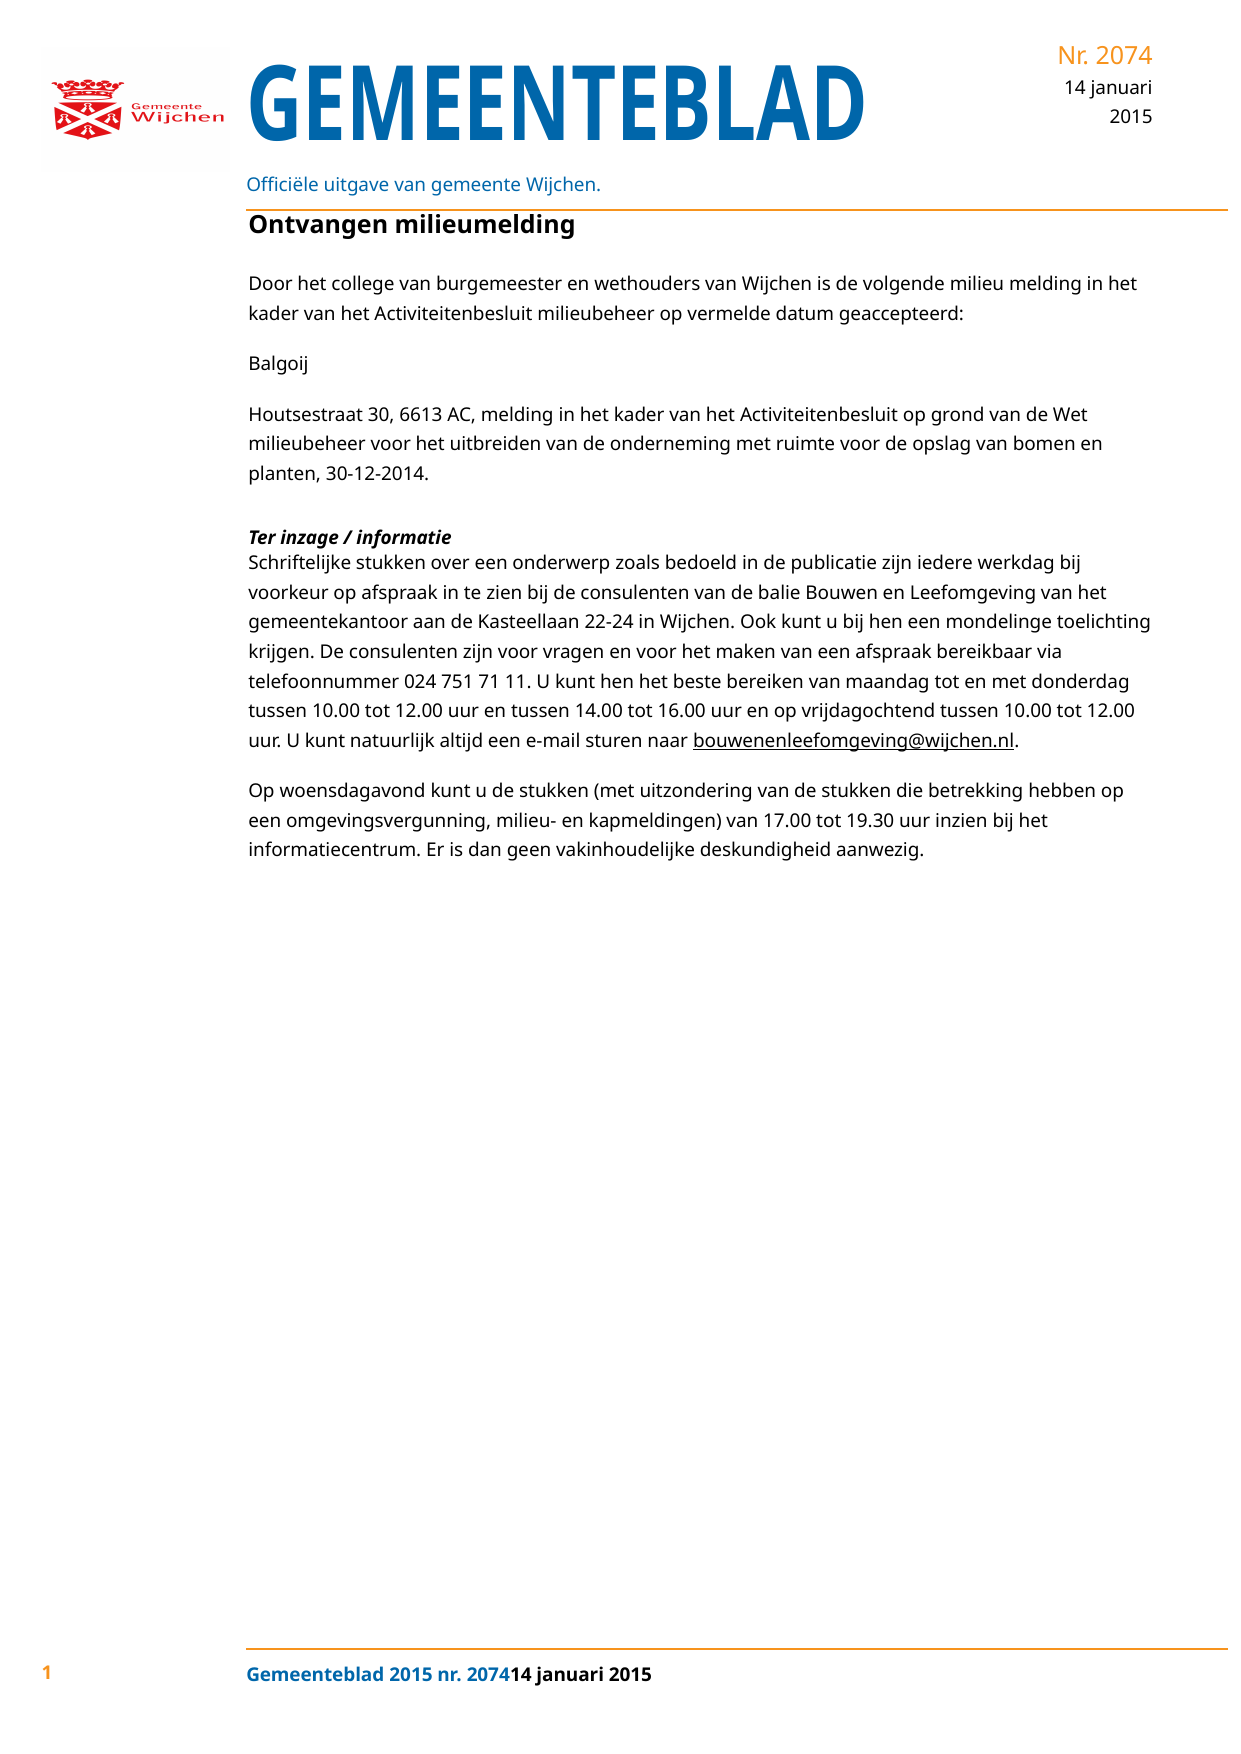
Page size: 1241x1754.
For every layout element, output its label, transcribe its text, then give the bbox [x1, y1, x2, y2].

text Op woensdagavond kunt u de stukken (met uitzondering van de stukken die betrekking hebben op een omgevingsvergunning, milieu- en kapmeldingen) van 17.00 tot 19.30 uur inzien bij het informatiecentrum. Er is dan geen vakinhoudelijke deskundigheid aanwezig. [248, 777, 1152, 862]
picture [41, 47, 231, 172]
text Ontvangen milieumelding [248, 211, 1152, 241]
text Schriftelijke stukken over een onderwerp zoals bedoeld in de publicatie zijn iedere werkdag bij voorkeur op afspraak in te zien bij de consulenten van de balie Bouwen en Leefomgeving van het gemeentekantoor aan de Kasteellaan 22-24 in Wijchen. Ook kunt u bij hen een mondelinge toelichting krijgen. De consulenten zijn voor vragen en voor het maken van een afspraak bereikbaar via telefoonnummer 024 751 71 11. U kunt hen het beste bereiken van maandag tot en met donderdag tussen 10.00 tot 12.00 uur en tussen 14.00 tot 16.00 uur en op vrijdagochtend tussen 10.00 tot 12.00 uur. U kunt natuurlijk altijd een e-mail sturen naar bouwenenleefomgeving@wijchen.nl. [248, 549, 1152, 753]
text Balgoij [248, 350, 1152, 376]
text Door het college van burgemeester en wethouders van Wijchen is de volgende milieu melding in het kader van het Activiteitenbesluit milieubeheer op vermelde datum geaccepteerd: [248, 270, 1152, 326]
text Houtsestraat 30, 6613 AC, melding in het kader van het Activiteitenbesluit op grond van de Wet milieubeheer voor het uitbreiden van de onderneming met ruimte voor de opslag van bomen en planten, 30-12-2014. [248, 401, 1152, 486]
text Ter inzage / informatie [248, 524, 1152, 549]
